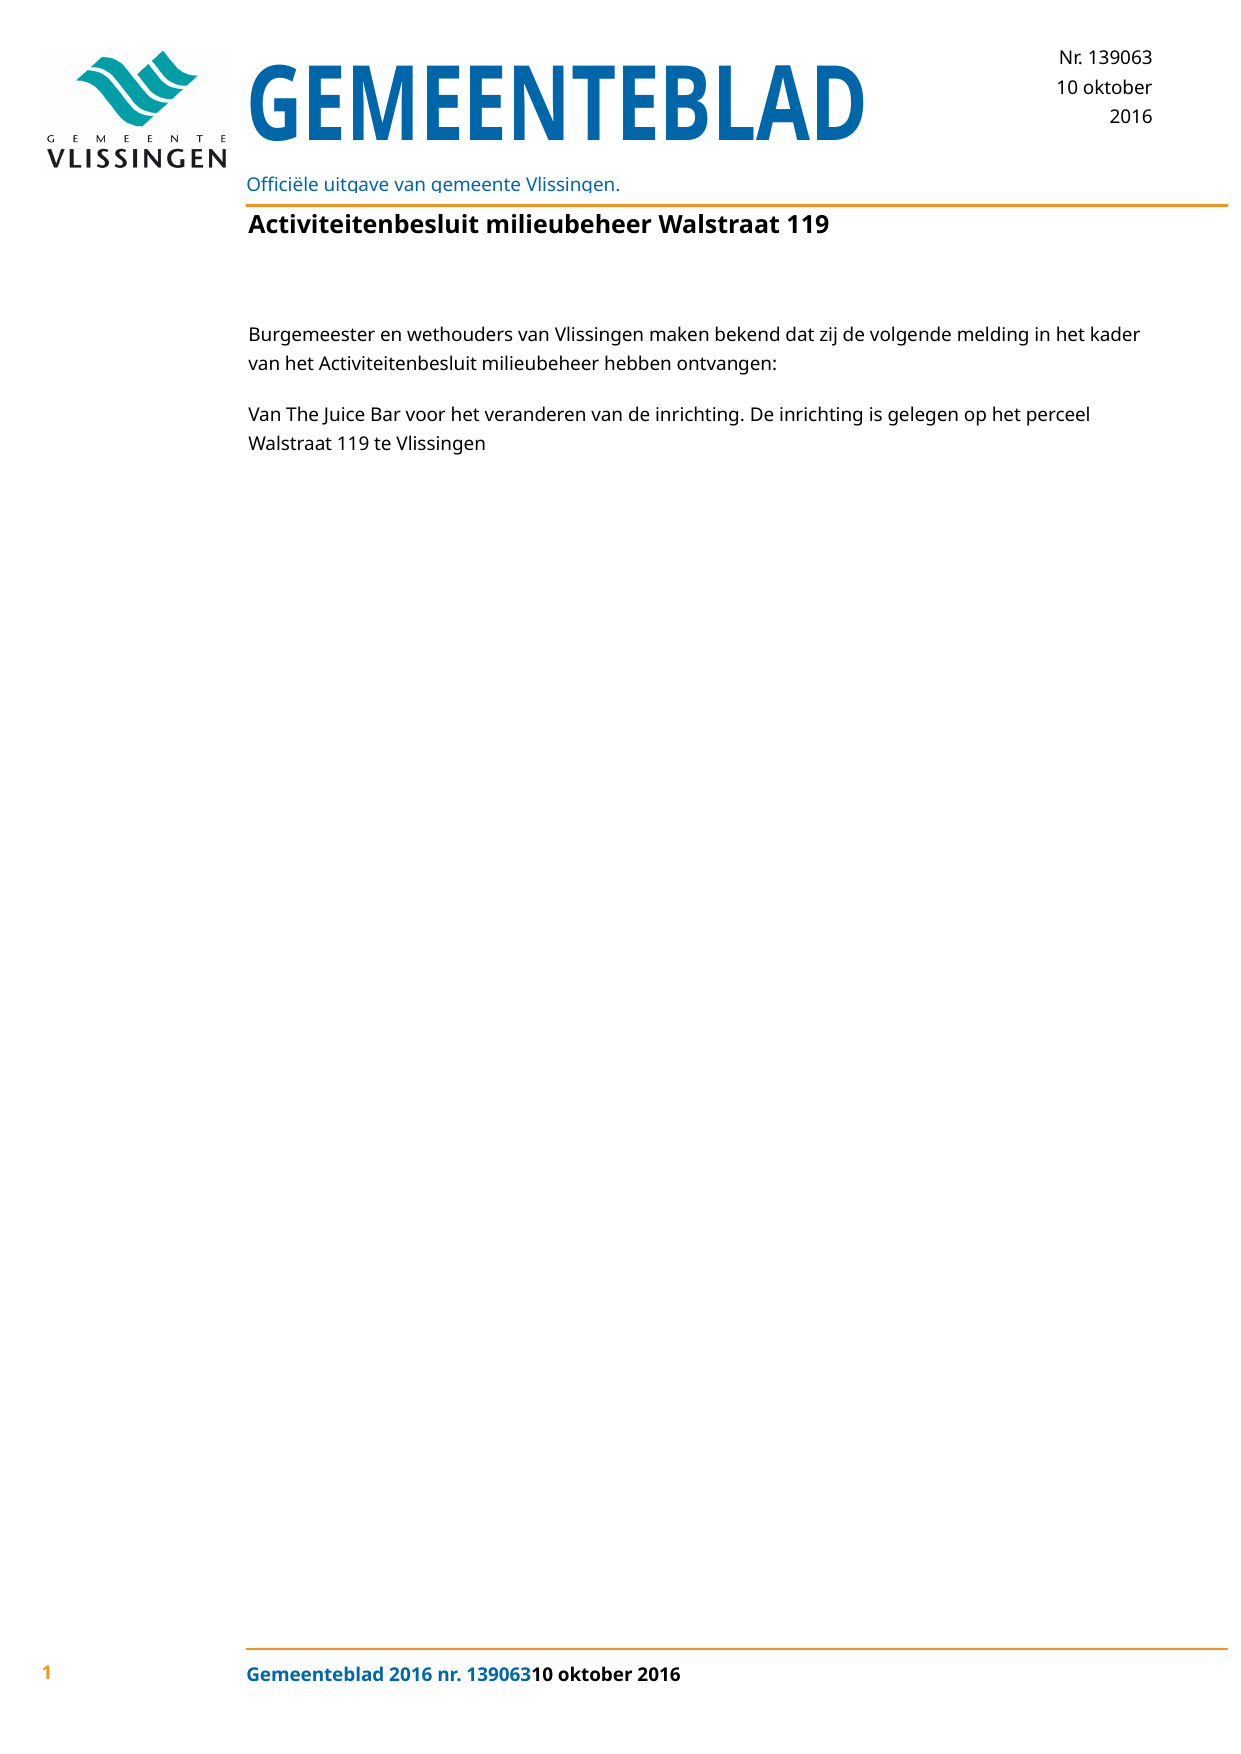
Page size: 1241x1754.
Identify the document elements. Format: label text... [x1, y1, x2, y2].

text Activiteitenbesluit milieubeheer Walstraat 119 [248, 207, 1152, 241]
picture [41, 47, 231, 172]
text Burgemeester en wethouders van Vlissingen maken bekend dat zij de volgende melding in het kader van het Activiteitenbesluit milieubeheer hebben ontvangen: [248, 321, 1152, 376]
text Van The Juice Bar voor het veranderen van de inrichting. De inrichting is gelegen op het perceel Walstraat 119 te Vlissingen [248, 401, 1152, 456]
